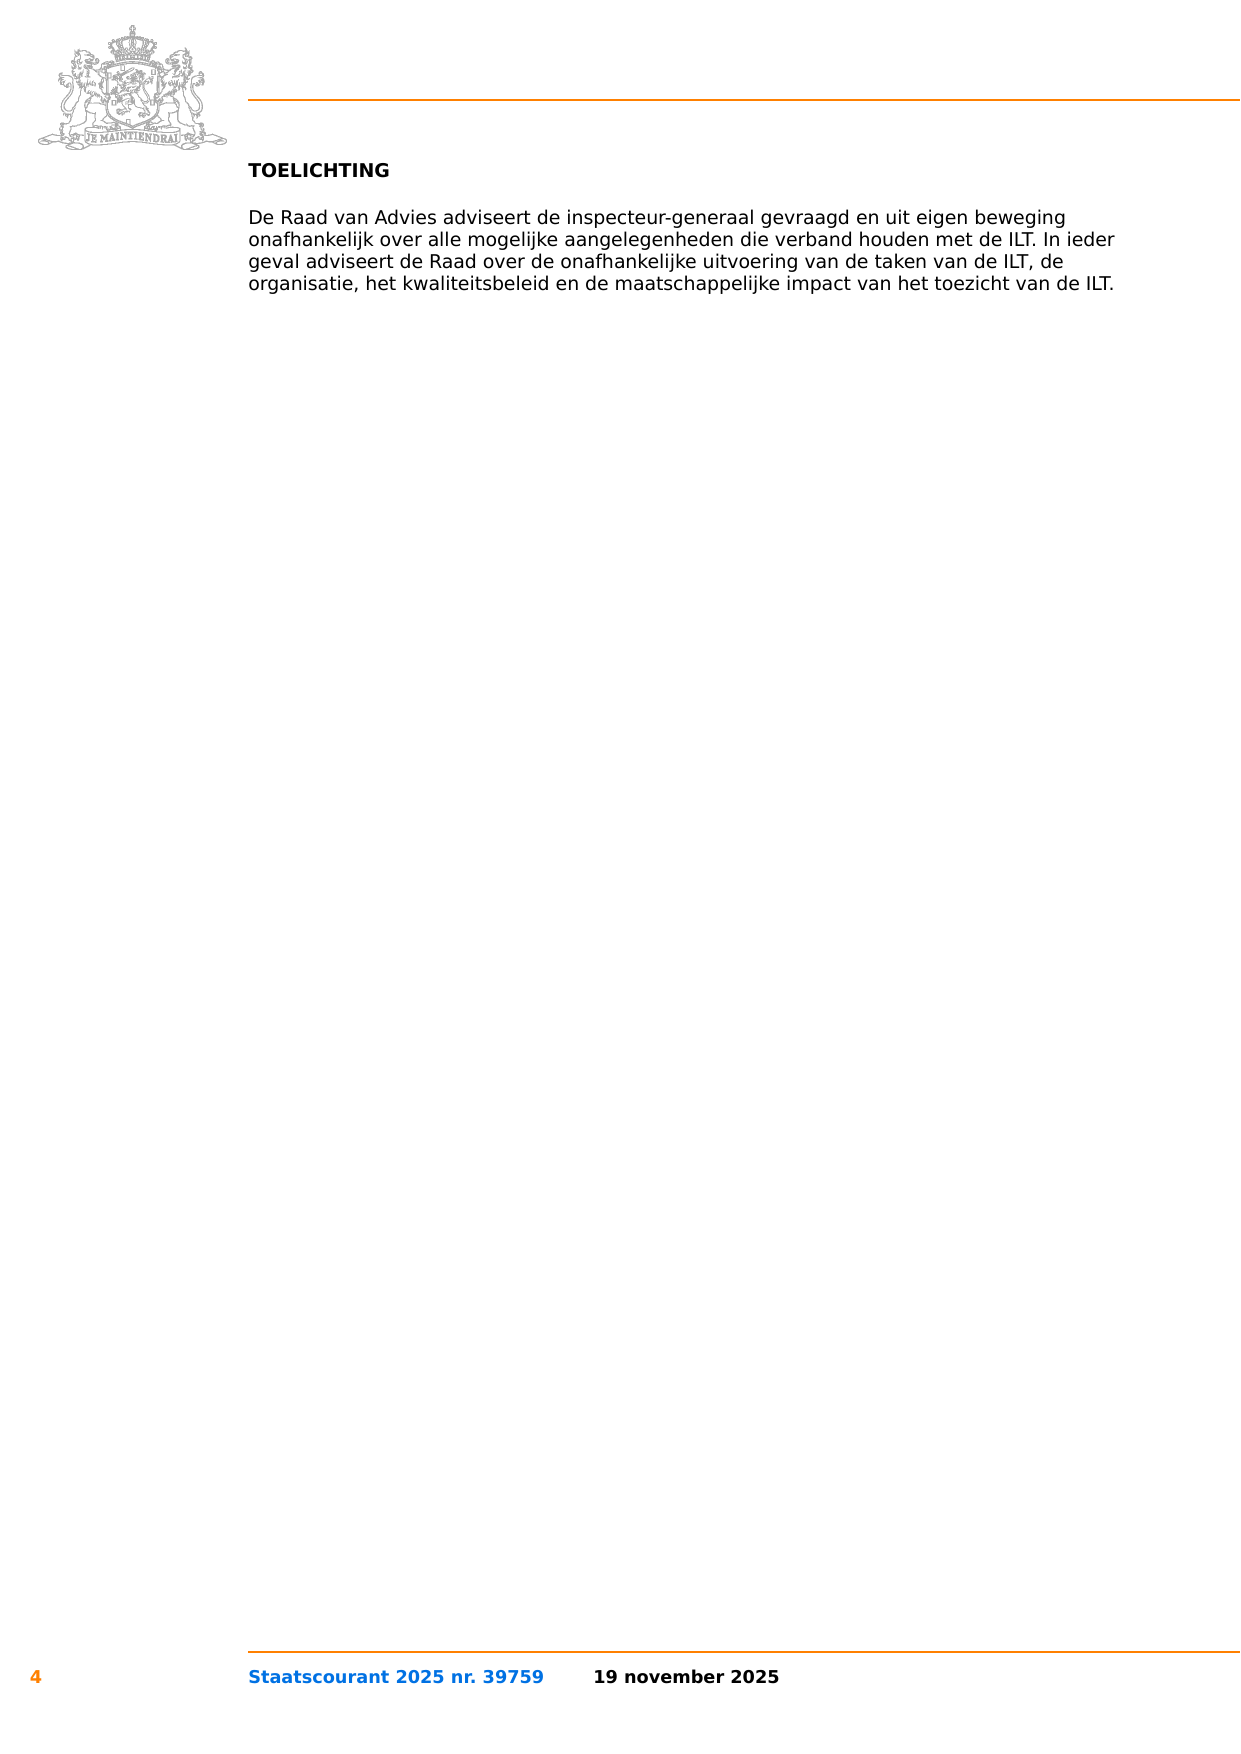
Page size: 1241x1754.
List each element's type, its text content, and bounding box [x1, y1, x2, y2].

picture [38, 25, 227, 150]
subtitle TOELICHTING [248, 160, 1163, 182]
text De Raad van Advies adviseert de inspecteur-generaal gevraagd en uit eigen beweging onafhankelijk over alle mogelijke aangelegenheden die verband houden met de ILT. In ieder geval adviseert de Raad over de onafhankelijke uitvoering van de taken van de ILT, de organisatie, het kwaliteitsbeleid en de maatschappelijke impact van het toezicht van de ILT. [248, 207, 1163, 295]
